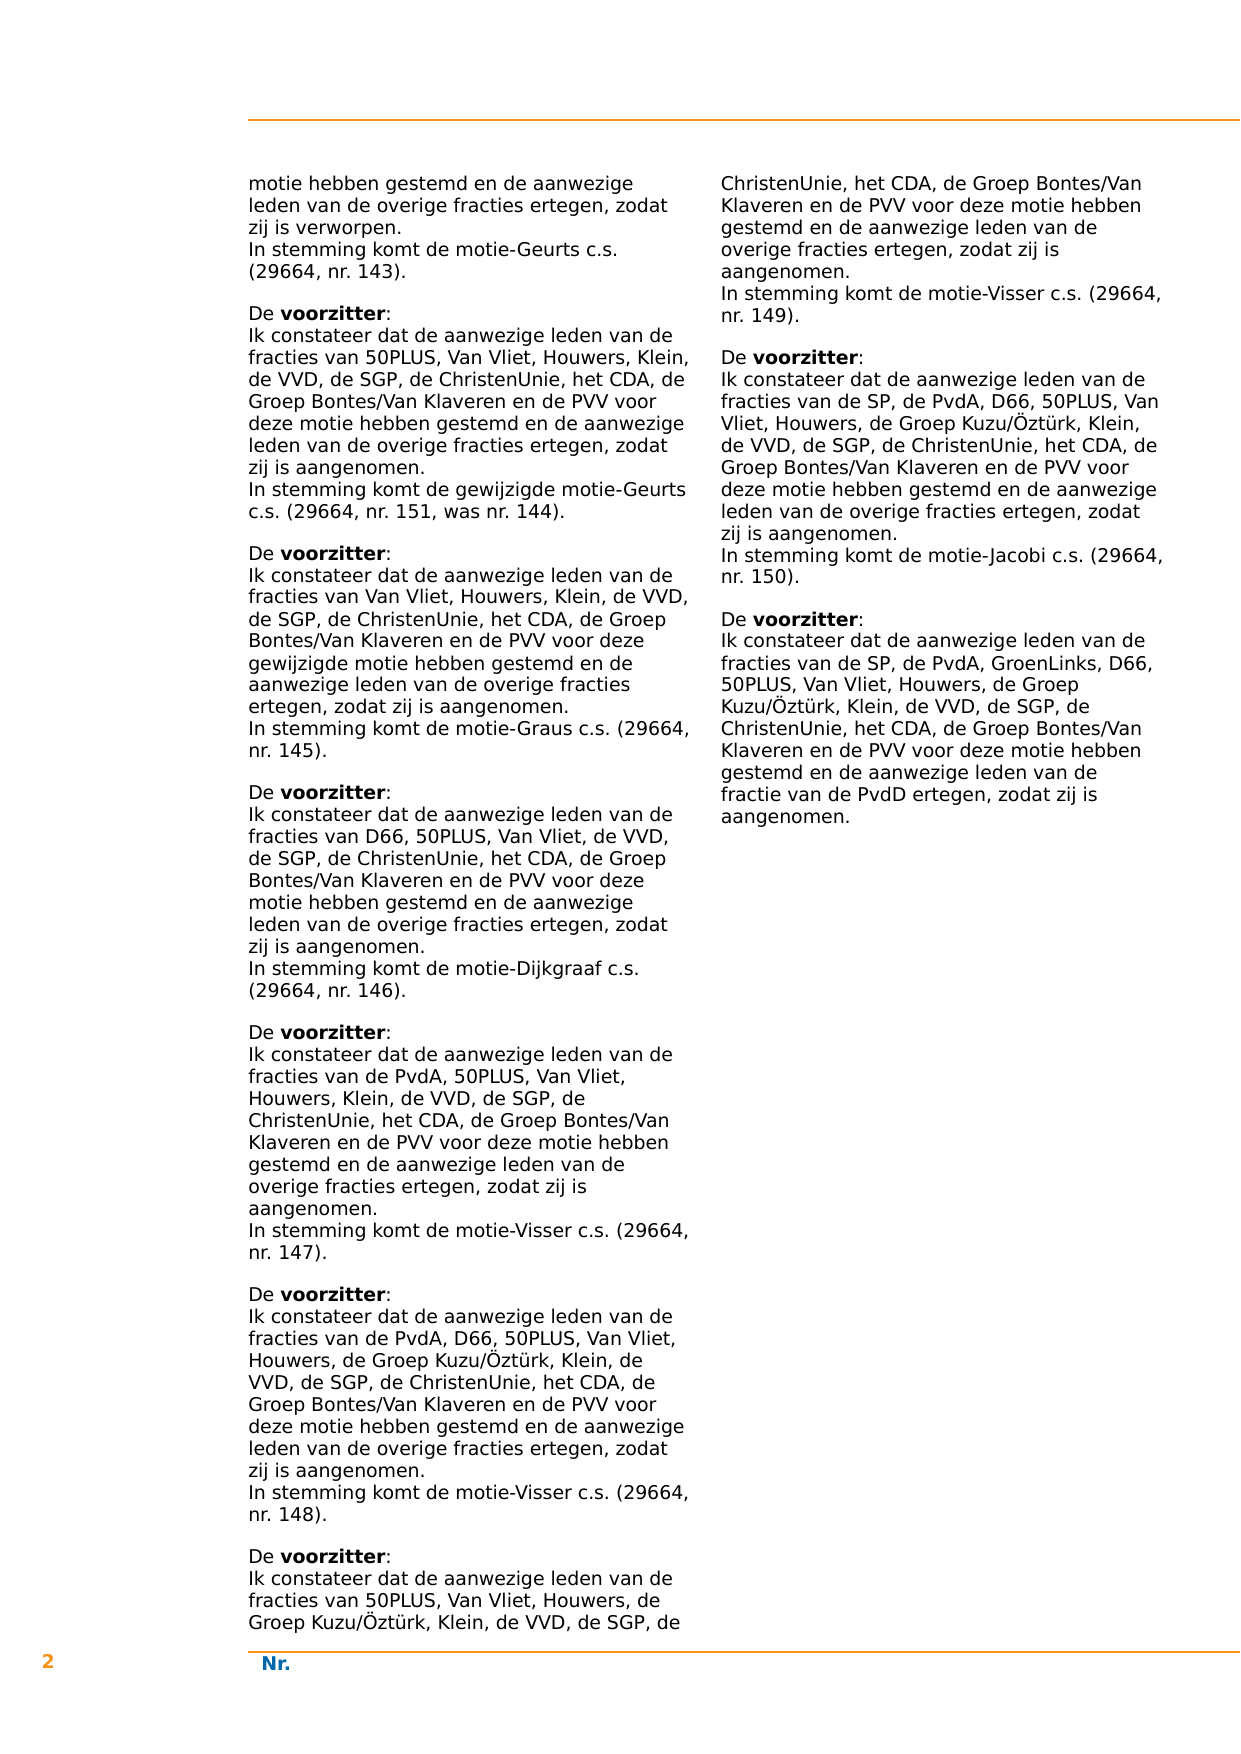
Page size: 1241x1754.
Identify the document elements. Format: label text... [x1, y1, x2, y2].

text De voorzitter: [248, 1284, 691, 1306]
text Ik constateer dat de aanwezige leden van de fracties van 50PLUS, Van Vliet, Houwers, Klein, de VVD, de SGP, de ChristenUnie, het CDA, de Groep Bontes/Van Klaveren en de PVV voor deze motie hebben gestemd en de aanwezige leden van de overige fracties ertegen, zodat zij is aangenomen. [248, 325, 691, 478]
text De voorzitter: [248, 1022, 691, 1044]
text In stemming komt de motie-Visser c.s. (29664, nr. 148). [248, 1482, 691, 1526]
text Ik constateer dat de aanwezige leden van de fracties van D66, 50PLUS, Van Vliet, de VVD, de SGP, de ChristenUnie, het CDA, de Groep Bontes/Van Klaveren en de PVV voor deze motie hebben gestemd en de aanwezige leden van de overige fracties ertegen, zodat zij is aangenomen. [248, 804, 691, 958]
text In stemming komt de motie-Visser c.s. (29664, nr. 147). [248, 1220, 691, 1264]
text Ik constateer dat de aanwezige leden van de fracties van de PvdA, D66, 50PLUS, Van Vliet, Houwers, de Groep Kuzu/Öztürk, Klein, de VVD, de SGP, de ChristenUnie, het CDA, de Groep Bontes/Van Klaveren en de PVV voor deze motie hebben gestemd en de aanwezige leden van de overige fracties ertegen, zodat zij is aangenomen. [248, 1306, 691, 1482]
text De voorzitter: [721, 347, 1163, 369]
text In stemming komt de motie-Graus c.s. (29664, nr. 145). [248, 718, 691, 762]
text De voorzitter: [721, 608, 1163, 630]
text Ik constateer dat de aanwezige leden van de fracties van de SP, de PvdA, GroenLinks, D66, 50PLUS, Van Vliet, Houwers, de Groep Kuzu/Öztürk, Klein, de VVD, de SGP, de ChristenUnie, het CDA, de Groep Bontes/Van Klaveren en de PVV voor deze motie hebben gestemd en de aanwezige leden van de fractie van de PvdD ertegen, zodat zij is aangenomen. [721, 630, 1163, 828]
text In stemming komt de gewijzigde motie-Geurts c.s. (29664, nr. 151, was nr. 144). [248, 478, 691, 522]
text De voorzitter: [248, 782, 691, 804]
text Ik constateer dat de aanwezige leden van de fracties van de PvdA, 50PLUS, Van Vliet, Houwers, Klein, de VVD, de SGP, de ChristenUnie, het CDA, de Groep Bontes/Van Klaveren en de PVV voor deze motie hebben gestemd en de aanwezige leden van de overige fracties ertegen, zodat zij is aangenomen. [248, 1044, 691, 1220]
text In stemming komt de motie-Dijkgraaf c.s. (29664, nr. 146). [248, 958, 691, 1002]
text De voorzitter: [248, 303, 691, 325]
text In stemming komt de motie-Jacobi c.s. (29664, nr. 150). [721, 544, 1163, 588]
text ChristenUnie, het CDA, de Groep Bontes/Van Klaveren en de PVV voor deze motie hebben gestemd en de aanwezige leden van de overige fracties ertegen, zodat zij is aangenomen. [721, 173, 1163, 283]
text motie hebben gestemd en de aanwezige leden van de overige fracties ertegen, zodat zij is verworpen. [248, 173, 691, 239]
text Ik constateer dat de aanwezige leden van de fracties van Van Vliet, Houwers, Klein, de VVD, de SGP, de ChristenUnie, het CDA, de Groep Bontes/Van Klaveren en de PVV voor deze gewijzigde motie hebben gestemd en de aanwezige leden van de overige fracties ertegen, zodat zij is aangenomen. [248, 564, 691, 718]
text In stemming komt de motie-Visser c.s. (29664, nr. 149). [721, 283, 1163, 327]
text Ik constateer dat de aanwezige leden van de fracties van 50PLUS, Van Vliet, Houwers, de Groep Kuzu/Öztürk, Klein, de VVD, de SGP, de [248, 1568, 691, 1633]
text De voorzitter: [248, 542, 691, 564]
text Ik constateer dat de aanwezige leden van de fracties van de SP, de PvdA, D66, 50PLUS, Van Vliet, Houwers, de Groep Kuzu/Öztürk, Klein, de VVD, de SGP, de ChristenUnie, het CDA, de Groep Bontes/Van Klaveren en de PVV voor deze motie hebben gestemd en de aanwezige leden van de overige fracties ertegen, zodat zij is aangenomen. [721, 369, 1163, 544]
text In stemming komt de motie-Geurts c.s. (29664, nr. 143). [248, 239, 691, 283]
text De voorzitter: [248, 1546, 691, 1568]
